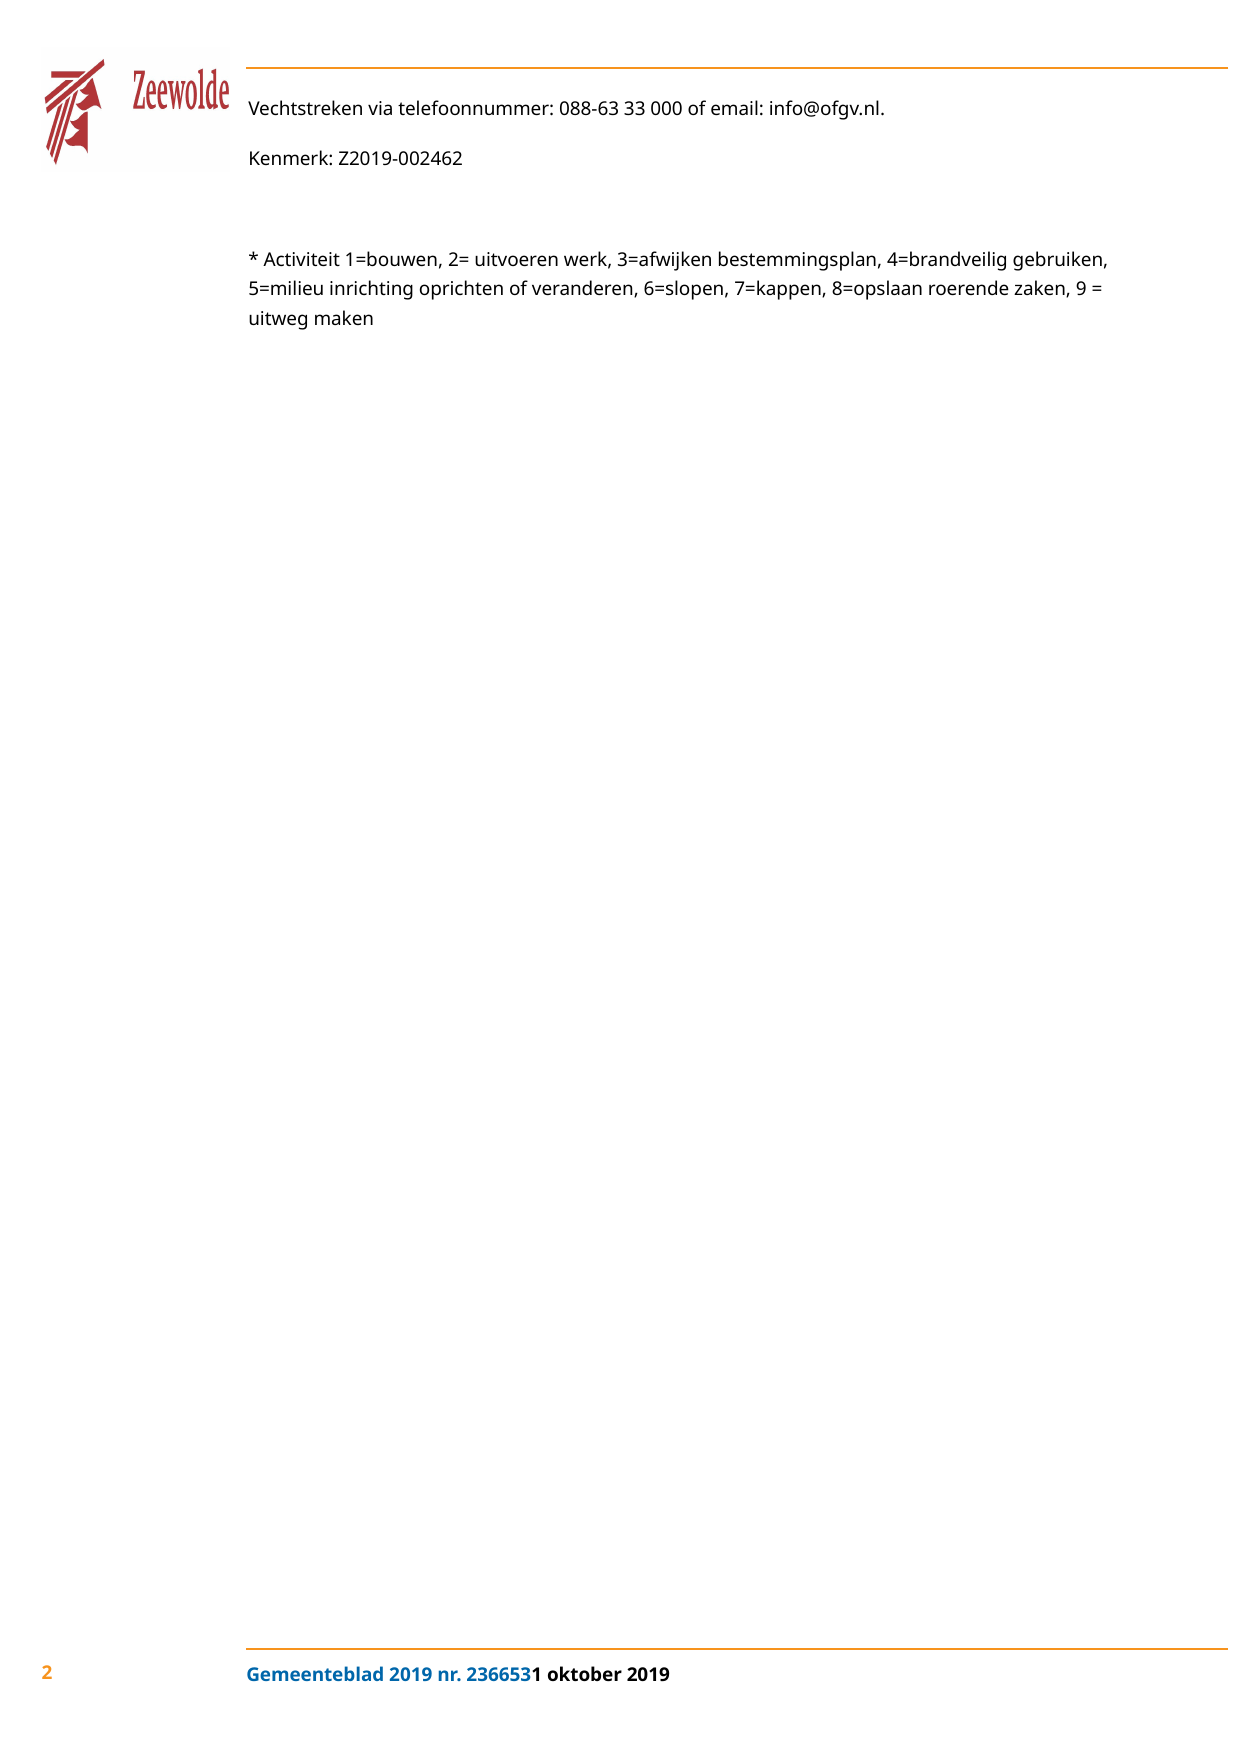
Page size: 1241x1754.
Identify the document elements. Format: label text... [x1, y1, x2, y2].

text * Activiteit 1=bouwen, 2= uitvoeren werk, 3=afwijken bestemmingsplan, 4=brandveilig gebruiken, 5=milieu inrichting oprichten of veranderen, 6=slopen, 7=kappen, 8=opslaan roerende zaken, 9 = uitweg maken [248, 246, 1152, 331]
picture [41, 47, 231, 172]
text Vechtstreken via telefoonnummer: 088-63 33 000 of email: info@ofgv.nl. [248, 95, 1152, 121]
text Kenmerk: Z2019-002462 [248, 145, 1152, 171]
